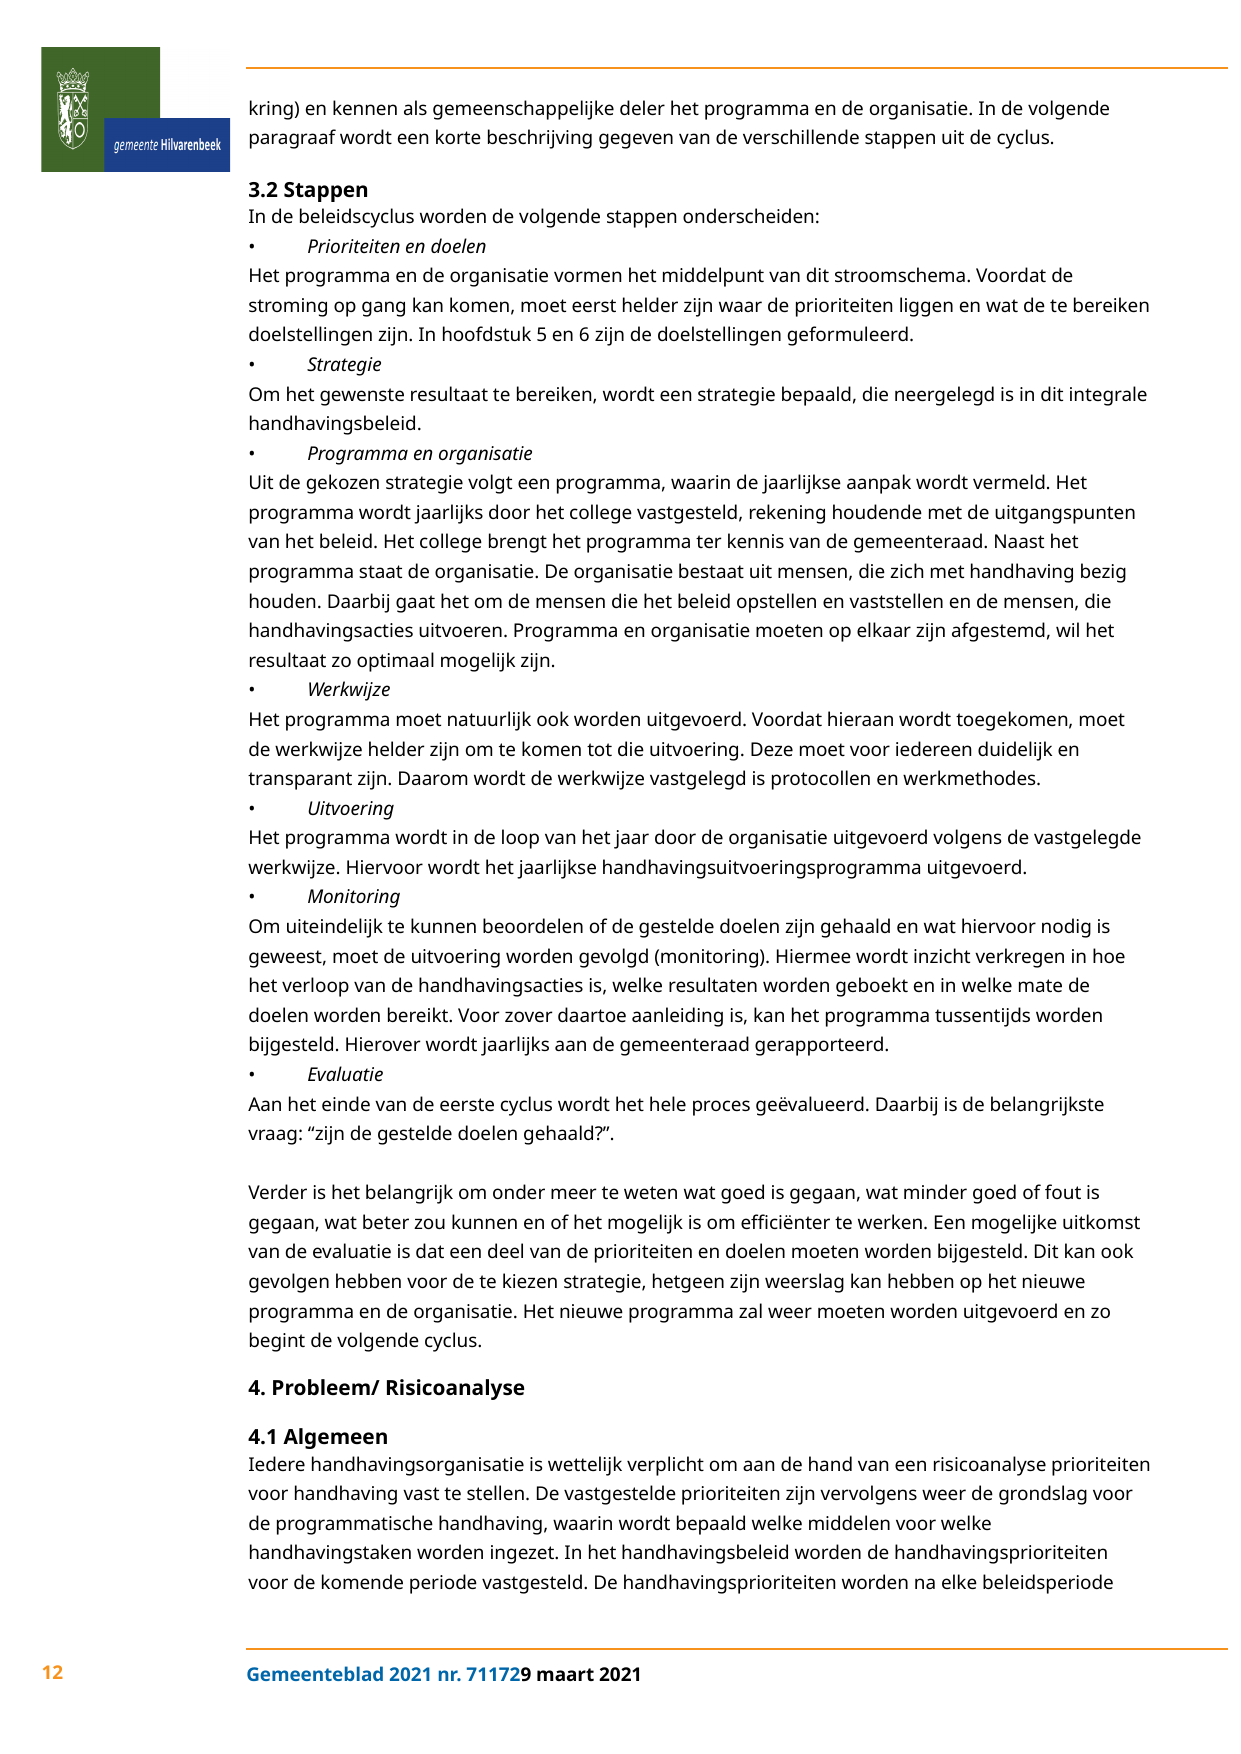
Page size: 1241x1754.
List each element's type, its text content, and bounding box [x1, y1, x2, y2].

text Aan het einde van de eerste cyclus wordt het hele proces geëvalueerd. Daarbij is de belangrijkste vraag: “zijn de gestelde doelen gehaald?”. [248, 1091, 1152, 1146]
text In de beleidscyclus worden de volgende stappen onderscheiden: [248, 203, 1152, 229]
text Het programma moet natuurlijk ook worden uitgevoerd. Voordat hieraan wordt toegekomen, moet de werkwijze helder zijn om te komen tot die uitvoering. Deze moet voor iedereen duidelijk en transparant zijn. Daarom wordt de werkwijze vastgelegd is protocollen en werkmethodes. [248, 706, 1152, 791]
text Het programma wordt in de loop van het jaar door de organisatie uitgevoerd volgens de vastgelegde werkwijze. Hiervoor wordt het jaarlijkse handhavingsuitvoeringsprogramma uitgevoerd. [248, 824, 1152, 880]
list Monitoring [248, 884, 1152, 909]
list Prioriteiten en doelen [248, 233, 1152, 258]
text Het programma en de organisatie vormen het middelpunt van dit stroomschema. Voordat de stroming op gang kan komen, moet eerst helder zijn waar de prioriteiten liggen en wat de te bereiken doelstellingen zijn. In hoofdstuk 5 en 6 zijn de doelstellingen geformuleerd. [248, 262, 1152, 347]
text Om uiteindelijk te kunnen beoordelen of de gestelde doelen zijn gehaald en wat hiervoor nodig is geweest, moet de uitvoering worden gevolgd (monitoring). Hiermee wordt inzicht verkregen in hoe het verloop van de handhavingsacties is, welke resultaten worden geboekt en in welke mate de doelen worden bereikt. Voor zover daartoe aanleiding is, kan het programma tussentijds worden bijgesteld. Hierover wordt jaarlijks aan de gemeenteraad gerapporteerd. [248, 913, 1152, 1057]
text 4. Probleem/ Risicoanalyse [248, 1373, 1152, 1401]
picture [41, 47, 231, 172]
text Iedere handhavingsorganisatie is wettelijk verplicht om aan de hand van een risicoanalyse prioriteiten voor handhaving vast te stellen. De vastgestelde prioriteiten zijn vervolgens weer de grondslag voor de programmatische handhaving, waarin wordt bepaald welke middelen voor welke handhavingstaken worden ingezet. In het handhavingsbeleid worden de handhavingsprioriteiten voor de komende periode vastgesteld. De handhavingsprioriteiten worden na elke beleidsperiode [248, 1451, 1152, 1595]
text 3.2 Stappen [248, 175, 1152, 203]
list Strategie [248, 351, 1152, 377]
text kring) en kennen als gemeenschappelijke deler het programma en de organisatie. In de volgende paragraaf wordt een korte beschrijving gegeven van de verschillende stappen uit de cyclus. [248, 95, 1152, 150]
text Verder is het belangrijk om onder meer te weten wat goed is gegaan, wat minder goed of fout is gegaan, wat beter zou kunnen en of het mogelijk is om efficiënter te werken. Een mogelijke uitkomst van de evaluatie is dat een deel van de prioriteiten en doelen moeten worden bijgesteld. Dit kan ook gevolgen hebben voor de te kiezen strategie, hetgeen zijn weerslag kan hebben op het nieuwe programma en de organisatie. Het nieuwe programma zal weer moeten worden uitgevoerd en zo begint de volgende cyclus. [248, 1179, 1152, 1353]
list Evaluatie [248, 1061, 1152, 1087]
text Om het gewenste resultaat te bereiken, wordt een strategie bepaald, die neergelegd is in dit integrale handhavingsbeleid. [248, 381, 1152, 436]
text 4.1 Algemeen [248, 1422, 1152, 1451]
text Uit de gekozen strategie volgt een programma, waarin de jaarlijkse aanpak wordt vermeld. Het programma wordt jaarlijks door het college vastgesteld, rekening houdende met de uitgangspunten van het beleid. Het college brengt het programma ter kennis van de gemeenteraad. Naast het programma staat de organisatie. De organisatie bestaat uit mensen, die zich met handhaving bezig houden. Daarbij gaat het om de mensen die het beleid opstellen en vaststellen en de mensen, die handhavingsacties uitvoeren. Programma en organisatie moeten op elkaar zijn afgestemd, wil het resultaat zo optimaal mogelijk zijn. [248, 469, 1152, 673]
list Uitvoering [248, 795, 1152, 821]
list Programma en organisatie [248, 440, 1152, 466]
list Werkwijze [248, 677, 1152, 702]
